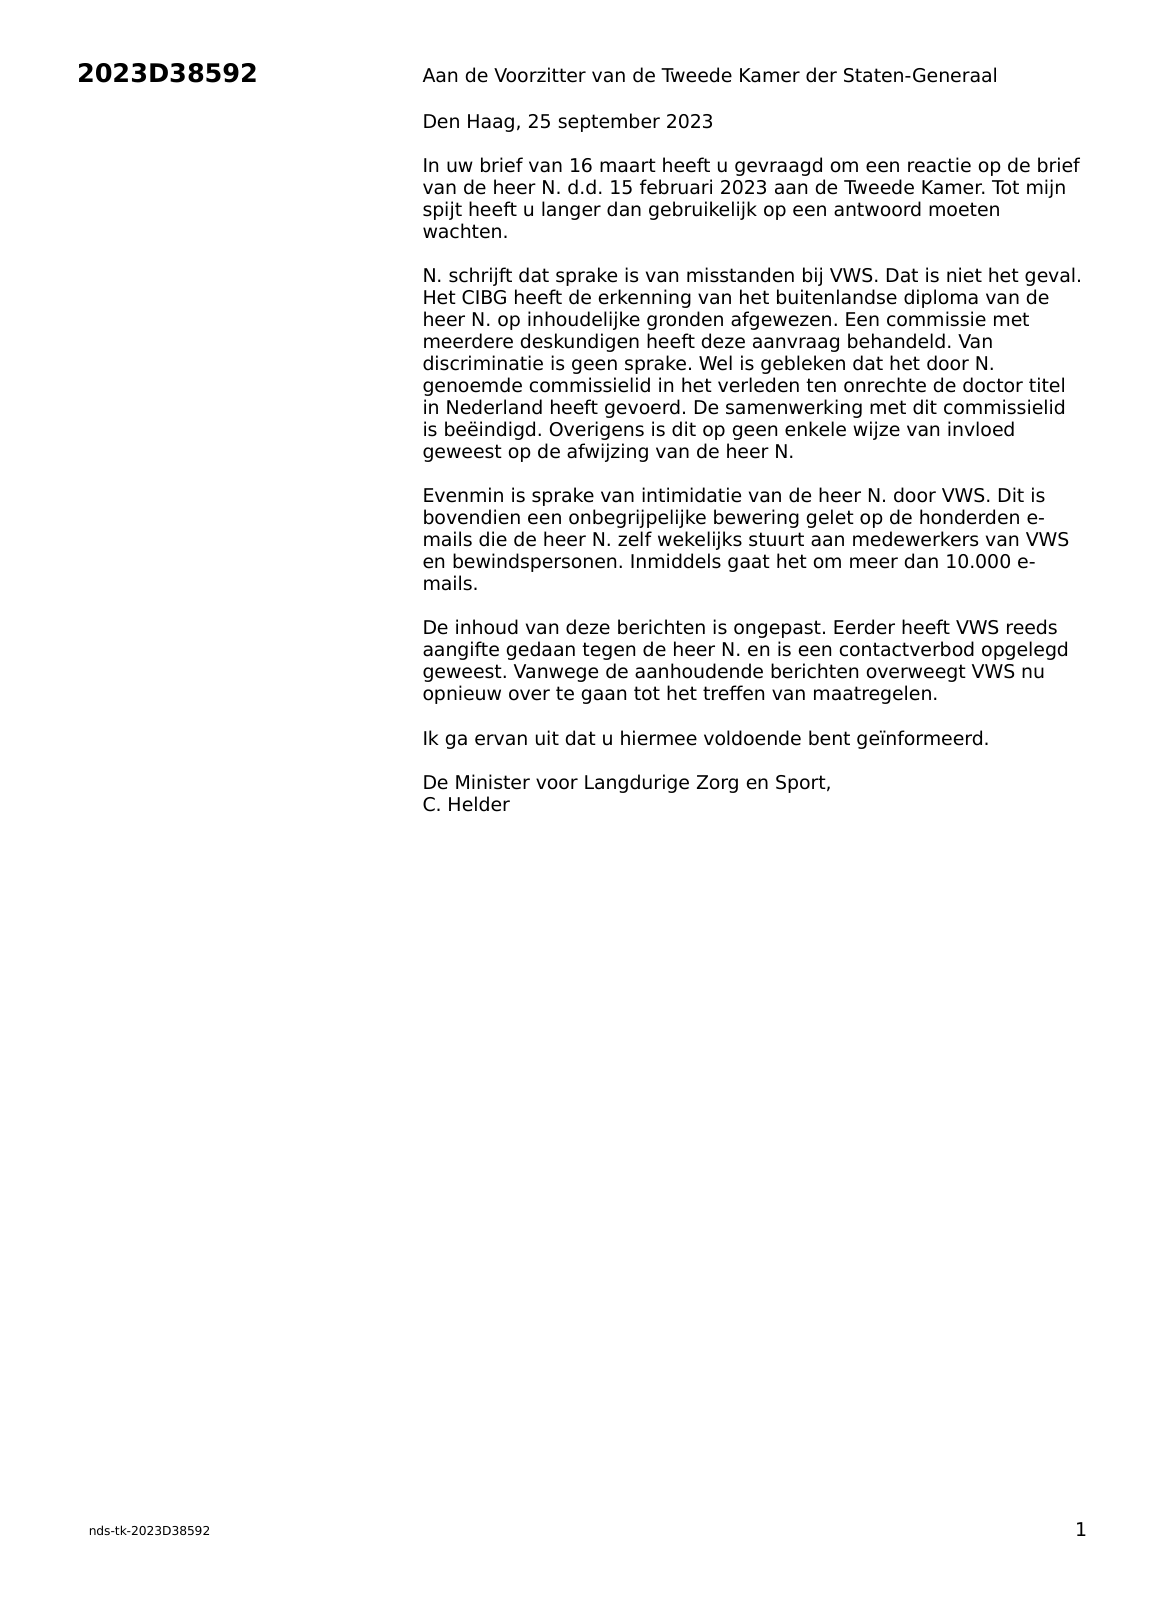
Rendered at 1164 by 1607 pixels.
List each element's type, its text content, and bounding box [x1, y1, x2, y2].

text 2023D38592 Aan de Voorzitter van de Tweede Kamer der Staten-Generaal [77, 59, 1087, 89]
text Den Haag, 25 september 2023 [422, 111, 1087, 133]
text Ik ga ervan uit dat u hiermee voldoende bent geïnformeerd. [422, 727, 1087, 749]
text C. Helder [422, 793, 1087, 816]
text De inhoud van deze berichten is ongepast. Eerder heeft VWS reeds aangifte gedaan tegen de heer N. en is een contactverbod opgelegd geweest. Vanwege de aanhoudende berichten overweegt VWS nu opnieuw over te gaan tot het treffen van maatregelen. [422, 617, 1087, 705]
text nds-tk-2023D38592 [88, 1524, 323, 1538]
text Evenmin is sprake van intimidatie van de heer N. door VWS. Dit is bovendien een onbegrijpelijke bewering gelet op de honderden e-mails die de heer N. zelf wekelijks stuurt aan medewerkers van VWS en bewindspersonen. Inmiddels gaat het om meer dan 10.000 e-mails. [422, 485, 1087, 595]
text N. schrijft dat sprake is van misstanden bij VWS. Dat is niet het geval. Het CIBG heeft de erkenning van het buitenlandse diploma van de heer N. op inhoudelijke gronden afgewezen. Een commissie met meerdere deskundigen heeft deze aanvraag behandeld. Van discriminatie is geen sprake. Wel is gebleken dat het door N. genoemde commissielid in het verleden ten onrechte de doctor titel in Nederland heeft gevoerd. De samenwerking met dit commissielid is beëindigd. Overigens is dit op geen enkele wijze van invloed geweest op de afwijzing van de heer N. [422, 265, 1087, 463]
text De Minister voor Langdurige Zorg en Sport, [422, 772, 1087, 793]
text In uw brief van 16 maart heeft u gevraagd om een reactie op de brief van de heer N. d.d. 15 februari 2023 aan de Tweede Kamer. Tot mijn spijt heeft u langer dan gebruikelijk op een antwoord moeten wachten. [422, 155, 1087, 243]
